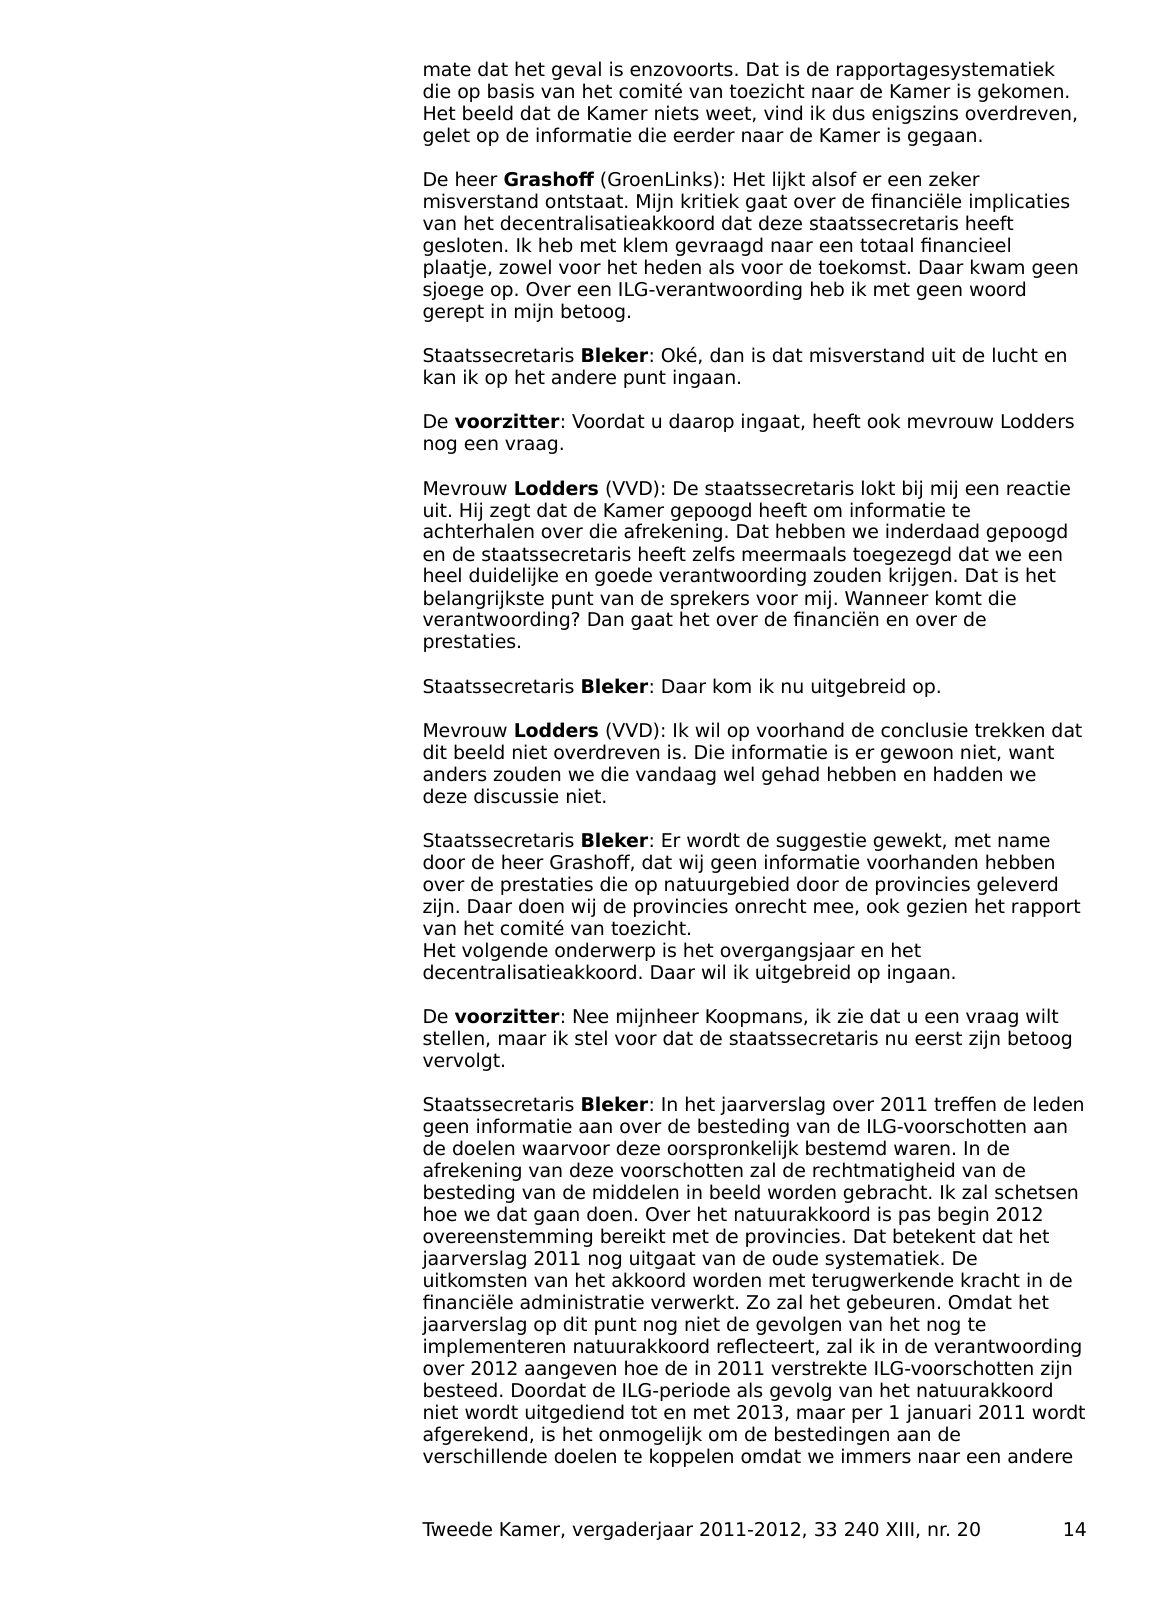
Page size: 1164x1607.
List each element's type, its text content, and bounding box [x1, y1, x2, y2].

text Staatssecretaris Bleker: In het jaarverslag over 2011 treffen de leden geen informatie aan over de besteding van de ILG-voorschotten aan de doelen waarvoor deze oorspronkelijk bestemd waren. In de afrekening van deze voorschotten zal de rechtmatigheid van de besteding van de middelen in beeld worden gebracht. Ik zal schetsen hoe we dat gaan doen. Over het natuurakkoord is pas begin 2012 overeenstemming bereikt met de provincies. Dat betekent dat het jaarverslag 2011 nog uitgaat van de oude systematiek. De uitkomsten van het akkoord worden met terugwerkende kracht in de financiële administratie verwerkt. Zo zal het gebeuren. Omdat het jaarverslag op dit punt nog niet de gevolgen van het nog te implementeren natuurakkoord reflecteert, zal ik in de verantwoording over 2012 aangeven hoe de in 2011 verstrekte ILG-voorschotten zijn besteed. Doordat de ILG-periode als gevolg van het natuurakkoord niet wordt uitgediend tot en met 2013, maar per 1 januari 2011 wordt afgerekend, is het onmogelijk om de bestedingen aan de verschillende doelen te koppelen omdat we immers naar een andere [422, 1094, 1087, 1468]
text Mevrouw Lodders (VVD): Ik wil op voorhand de conclusie trekken dat dit beeld niet overdreven is. Die informatie is er gewoon niet, want anders zouden we die vandaag wel gehad hebben en hadden we deze discussie niet. [422, 720, 1087, 808]
text Staatssecretaris Bleker: Daar kom ik nu uitgebreid op. [422, 676, 1087, 697]
text Het volgende onderwerp is het overgangsjaar en het decentralisatieakkoord. Daar wil ik uitgebreid op ingaan. [422, 940, 1087, 984]
text Mevrouw Lodders (VVD): De staatssecretaris lokt bij mij een reactie uit. Hij zegt dat de Kamer gepoogd heeft om informatie te achterhalen over die afrekening. Dat hebben we inderdaad gepoogd en de staatssecretaris heeft zelfs meermaals toegezegd dat we een heel duidelijke en goede verantwoording zouden krijgen. Dat is het belangrijkste punt van de sprekers voor mij. Wanneer komt die verantwoording? Dan gaat het over de financiën en over de prestaties. [422, 477, 1087, 653]
text De heer Grashoff (GroenLinks): Het lijkt alsof er een zeker misverstand ontstaat. Mijn kritiek gaat over de financiële implicaties van het decentralisatieakkoord dat deze staatssecretaris heeft gesloten. Ik heb met klem gevraagd naar een totaal financieel plaatje, zowel voor het heden als voor de toekomst. Daar kwam geen sjoege op. Over een ILG-verantwoording heb ik met geen woord gerept in mijn betoog. [422, 169, 1087, 323]
text De voorzitter: Nee mijnheer Koopmans, ik zie dat u een vraag wilt stellen, maar ik stel voor dat de staatssecretaris nu eerst zijn betoog vervolgt. [422, 1006, 1087, 1072]
text De voorzitter: Voordat u daarop ingaat, heeft ook mevrouw Lodders nog een vraag. [422, 411, 1087, 455]
text Staatssecretaris Bleker: Er wordt de suggestie gewekt, met name door de heer Grashoff, dat wij geen informatie voorhanden hebben over de prestaties die op natuurgebied door de provincies geleverd zijn. Daar doen wij de provincies onrecht mee, ook gezien het rapport van het comité van toezicht. [422, 830, 1087, 940]
text Staatssecretaris Bleker: Oké, dan is dat misverstand uit de lucht en kan ik op het andere punt ingaan. [422, 345, 1087, 389]
text mate dat het geval is enzovoorts. Dat is de rapportagesystematiek die op basis van het comité van toezicht naar de Kamer is gekomen. Het beeld dat de Kamer niets weet, vind ik dus enigszins overdreven, gelet op de informatie die eerder naar de Kamer is gegaan. [422, 59, 1087, 147]
